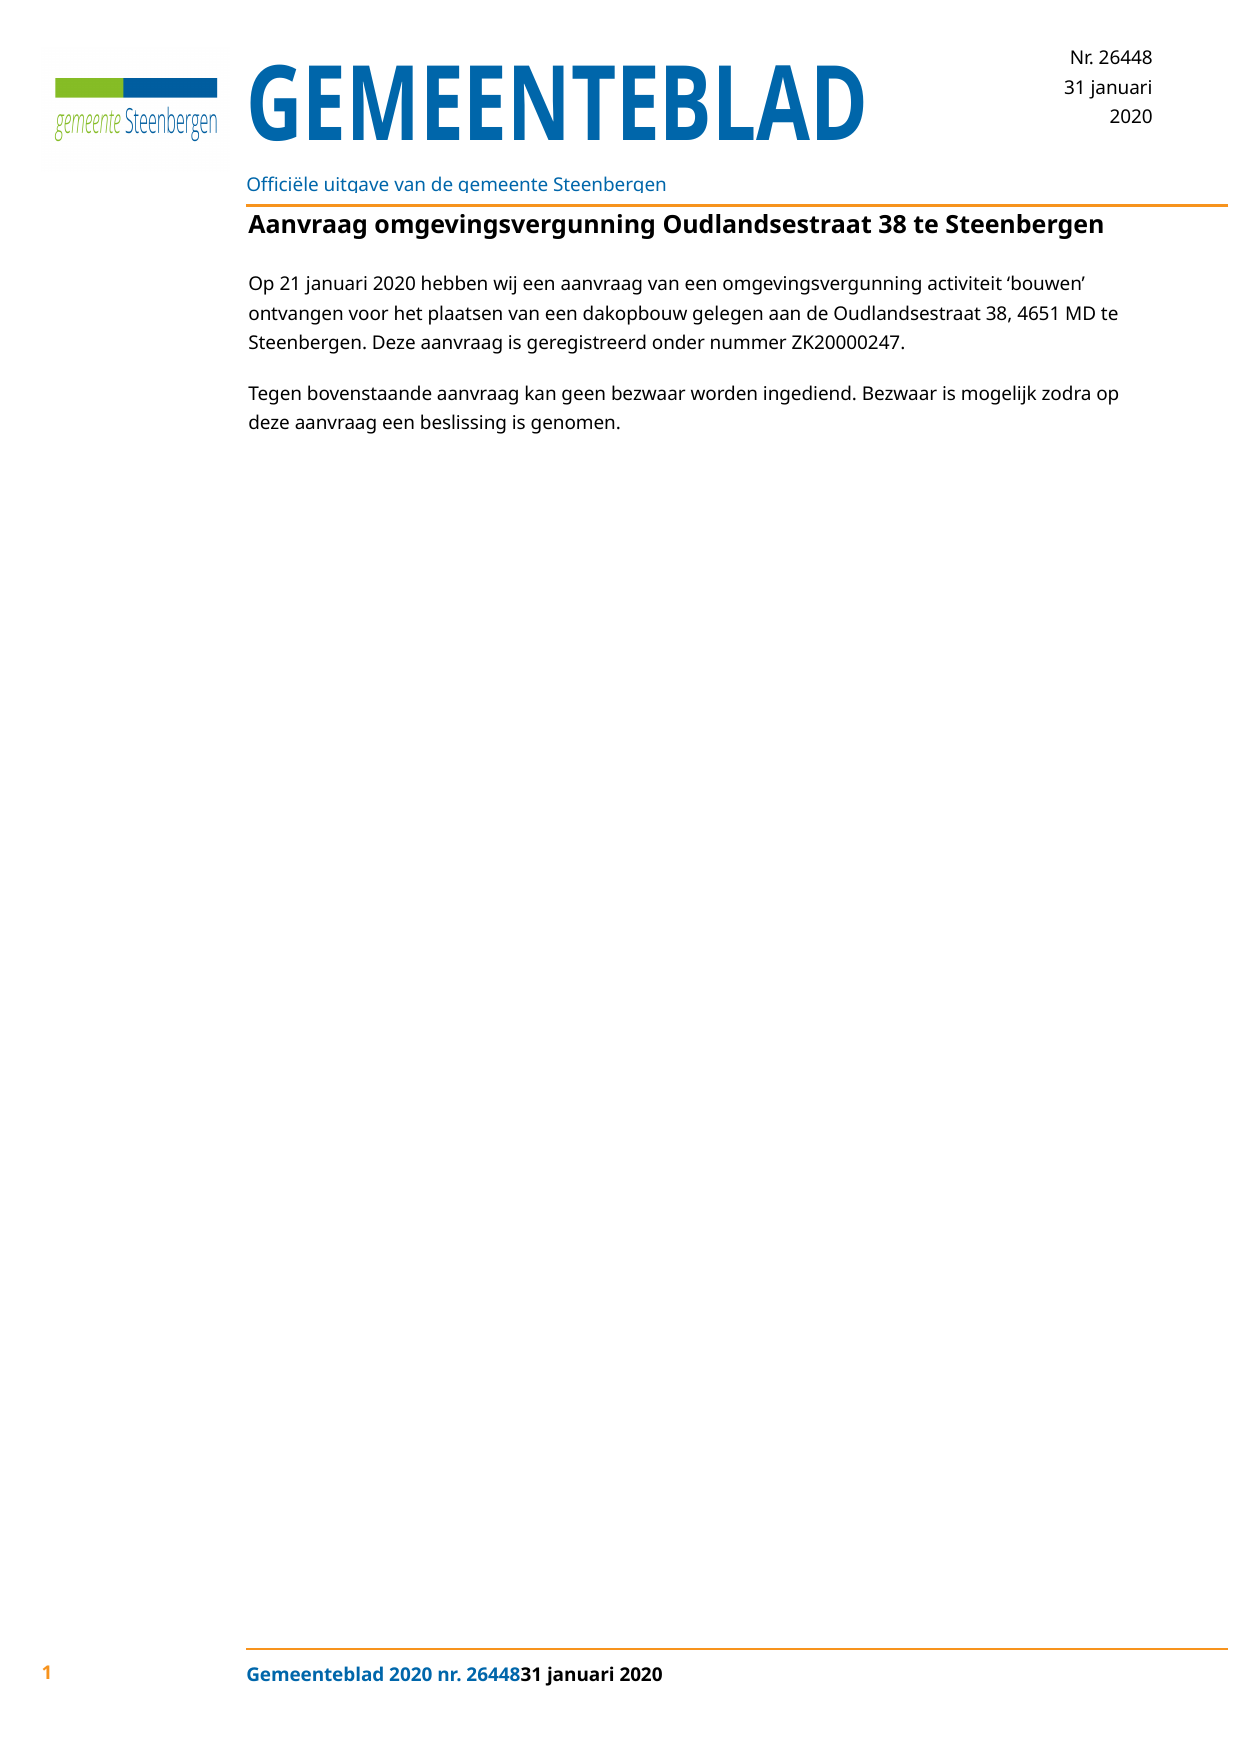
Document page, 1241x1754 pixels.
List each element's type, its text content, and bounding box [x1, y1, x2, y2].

text Op 21 januari 2020 hebben wij een aanvraag van een omgevingsvergunning activiteit ‘bouwen’ ontvangen voor het plaatsen van een dakopbouw gelegen aan de Oudlandsestraat 38, 4651 MD te Steenbergen. Deze aanvraag is geregistreerd onder nummer ZK20000247. [248, 270, 1152, 355]
picture [41, 47, 231, 172]
text Tegen bovenstaande aanvraag kan geen bezwaar worden ingediend. Bezwaar is mogelijk zodra op deze aanvraag een beslissing is genomen. [248, 380, 1152, 435]
text Aanvraag omgevingsvergunning Oudlandsestraat 38 te Steenbergen [248, 207, 1152, 241]
